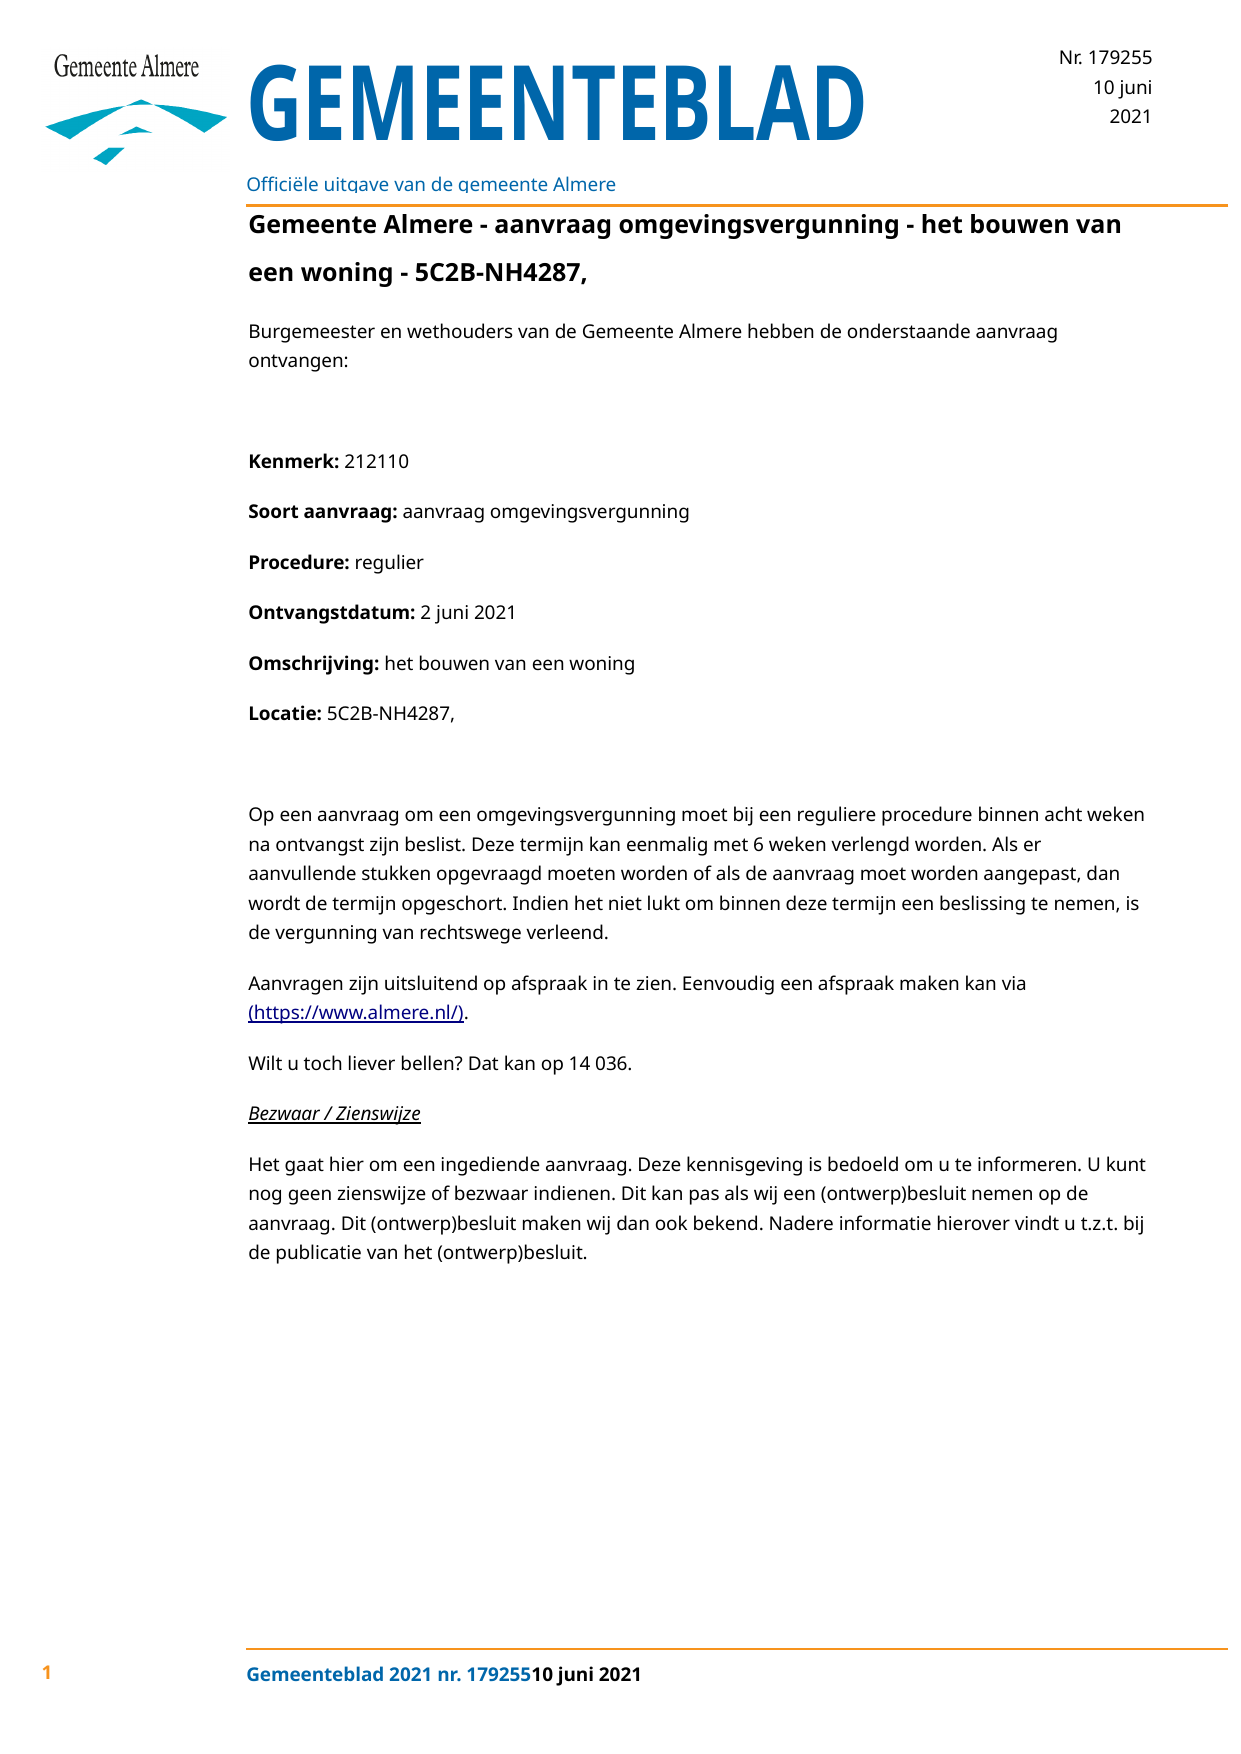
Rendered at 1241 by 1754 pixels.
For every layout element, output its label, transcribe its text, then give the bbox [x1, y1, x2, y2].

text Locatie: 5C2B-NH4287, [248, 700, 1152, 726]
text Soort aanvraag: aanvraag omgevingsvergunning [248, 499, 1152, 524]
text Wilt u toch liever bellen? Dat kan op 14 036. [248, 1050, 1152, 1076]
text Burgemeester en wethouders van de Gemeente Almere hebben de onderstaande aanvraag ontvangen: [248, 318, 1152, 373]
text Omschrijving: het bouwen van een woning [248, 650, 1152, 676]
picture [41, 47, 231, 172]
text Aanvragen zijn uitsluitend op afspraak in te zien. Eenvoudig een afspraak maken kan via (https://www.almere.nl/). [248, 970, 1152, 1025]
text Procedure: regulier [248, 549, 1152, 575]
text Het gaat hier om een ingediende aanvraag. Deze kennisgeving is bedoeld om u te informeren. U kunt nog geen zienswijze of bezwaar indienen. Dit kan pas als wij een (ontwerp)besluit nemen op de aanvraag. Dit (ontwerp)besluit maken wij dan ook bekend. Nadere informatie hierover vindt u t.z.t. bij de publicatie van het (ontwerp)besluit. [248, 1151, 1152, 1265]
text Kenmerk: 212110 [248, 448, 1152, 474]
text Op een aanvraag om een omgevingsvergunning moet bij een reguliere procedure binnen acht weken na ontvangst zijn beslist. Deze termijn kan eenmalig met 6 weken verlengd worden. Als er aanvullende stukken opgevraagd moeten worden of als de aanvraag moet worden aangepast, dan wordt de termijn opgeschort. Indien het niet lukt om binnen deze termijn een beslissing te nemen, is de vergunning van rechtswege verleend. [248, 801, 1152, 945]
text Ontvangstdatum: 2 juni 2021 [248, 599, 1152, 625]
text Gemeente Almere - aanvraag omgevingsvergunning - het bouwen van een woning - 5C2B-NH4287, [248, 207, 1152, 288]
text Bezwaar / Zienswijze [248, 1100, 1152, 1126]
